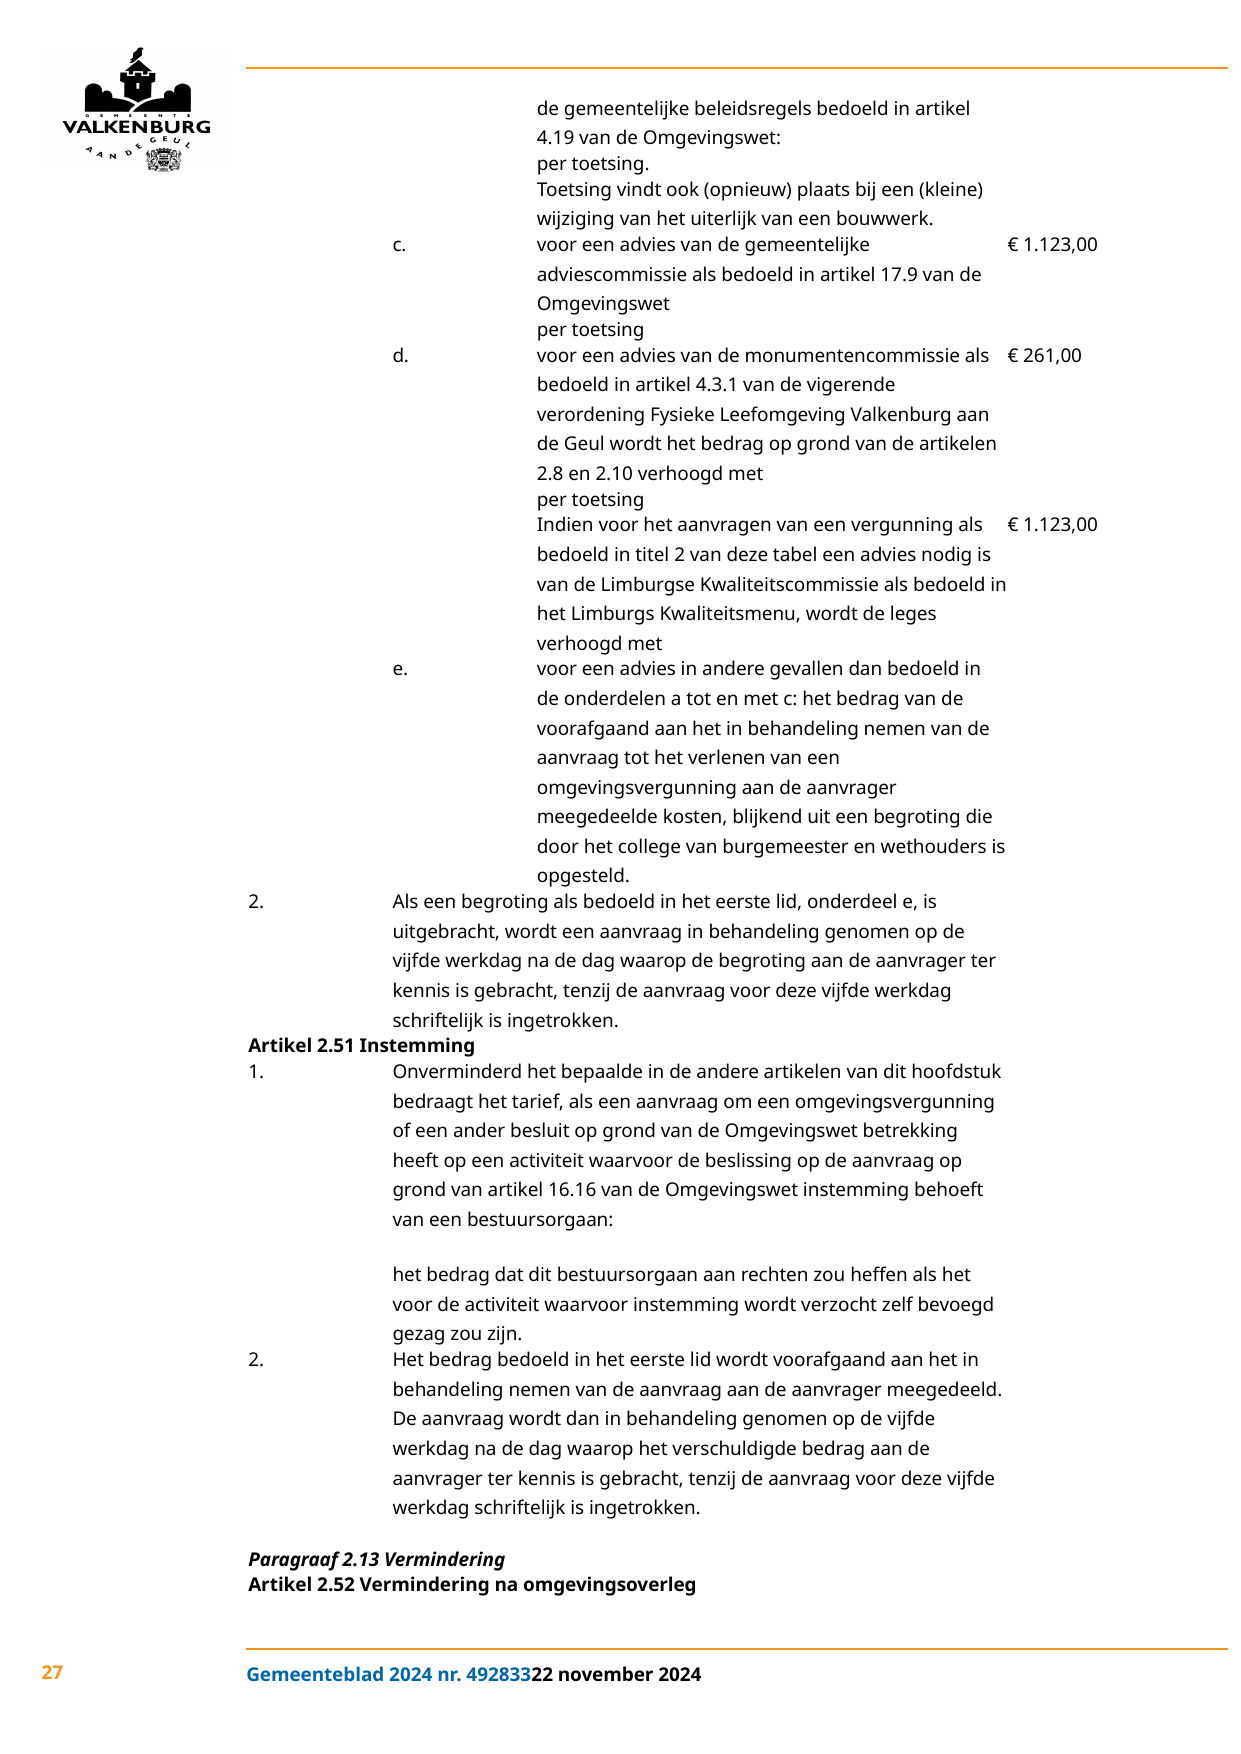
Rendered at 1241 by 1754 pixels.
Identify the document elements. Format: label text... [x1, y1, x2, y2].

table_cell 1. [248, 1058, 392, 1261]
table_cell [1007, 1571, 1152, 1597]
table_cell Onverminderd het bepaalde in de andere artikelen van dit hoofdstuk bedraagt het tarief, als een aanvraag om een omgevingsvergunning of een ander besluit op grond van de Omgevingswet betrekking heeft op een activiteit waarvoor de beslissing op de aanvraag op grond van artikel 16.16 van de Omgevingswet instemming behoeft van een bestuursorgaan: [392, 1058, 1007, 1261]
table_cell [1007, 889, 1152, 1032]
table_cell voor een advies in andere gevallen dan bedoeld in de onderdelen a tot en met c: het bedrag van de voorafgaand aan het in behandeling nemen van de aanvraag tot het verlenen van een omgevingsvergunning aan de aanvrager meegedeelde kosten, blijkend uit een begroting die door het college van burgemeester en wethouders is opgesteld. [537, 656, 1007, 888]
table_cell voor een advies van de monumentencommissie als bedoeld in artikel 4.3.1 van de vigerende verordening Fysieke Leefomgeving Valkenburg aan de Geul wordt het bedrag op grond van de artikelen 2.8 en 2.10 verhoogd met [537, 342, 1007, 486]
table_cell [1007, 1261, 1152, 1346]
table_cell voor een advies van de gemeentelijke adviescommissie als bedoeld in artikel 17.9 van de Omgevingswet [537, 231, 1007, 316]
table_cell € 1.123,00 [1007, 512, 1152, 656]
table_cell het bedrag dat dit bestuursorgaan aan rechten zou heffen als het voor de activiteit waarvoor instemming wordt verzocht zelf bevoegd gezag zou zijn. [392, 1261, 1007, 1346]
table_cell Artikel 2.52 Vermindering na omgevingsoverleg [248, 1571, 1007, 1597]
table_cell [1007, 1058, 1152, 1261]
table_cell [1007, 1033, 1152, 1058]
table_cell [248, 176, 392, 231]
table_cell [392, 95, 537, 150]
table_cell Artikel 2.51 Instemming [248, 1033, 1007, 1058]
table_cell c. [392, 231, 537, 316]
table_cell [248, 656, 392, 888]
table_cell [248, 1261, 392, 1346]
table_cell [248, 486, 392, 512]
table_cell per toetsing [537, 316, 1007, 342]
table_cell € 261,00 [1007, 342, 1152, 486]
table_cell [392, 150, 537, 176]
table_cell 2. [248, 889, 392, 1032]
table_cell [392, 176, 537, 231]
table_cell [248, 342, 392, 486]
table_cell d. [392, 342, 537, 486]
table_cell [392, 316, 537, 342]
table_cell [248, 512, 392, 656]
table_cell Paragraaf 2.13 Vermindering [248, 1546, 1007, 1571]
table_cell Het bedrag bedoeld in het eerste lid wordt voorafgaand aan het in behandeling nemen van de aanvraag aan de aanvrager meegedeeld. De aanvraag wordt dan in behandeling genomen op de vijfde werkdag na de dag waarop het verschuldigde bedrag aan de aanvrager ter kennis is gebracht, tenzij de aanvraag voor deze vijfde werkdag schriftelijk is ingetrokken. [392, 1346, 1007, 1520]
table_cell € 1.123,00 [1007, 231, 1152, 316]
table_cell Toetsing vindt ook (opnieuw) plaats bij een (kleine) wijziging van het uiterlijk van een bouwwerk. [537, 176, 1007, 231]
table_cell de gemeentelijke beleidsregels bedoeld in artikel 4.19 van de Omgevingswet: [537, 95, 1007, 150]
table_cell [392, 512, 537, 656]
table_cell 2. [248, 1346, 392, 1520]
table_cell [248, 316, 392, 342]
table_cell [1007, 656, 1152, 888]
table_cell [248, 95, 392, 150]
table_cell [1007, 150, 1152, 176]
table_cell [1007, 316, 1152, 342]
table_cell [1007, 95, 1152, 150]
table_cell [1007, 176, 1152, 231]
table_cell [248, 231, 392, 316]
table_cell [392, 486, 537, 512]
table_cell Als een begroting als bedoeld in het eerste lid, onderdeel e, is uitgebracht, wordt een aanvraag in behandeling genomen op de vijfde werkdag na de dag waarop de begroting aan de aanvrager ter kennis is gebracht, tenzij de aanvraag voor deze vijfde werkdag schriftelijk is ingetrokken. [392, 889, 1007, 1032]
table_cell per toetsing [537, 486, 1007, 512]
table_cell e. [392, 656, 537, 888]
table_cell [248, 150, 392, 176]
table_cell [1007, 1520, 1152, 1546]
table_cell [392, 1520, 1007, 1546]
table_cell [1007, 486, 1152, 512]
table_cell [248, 1520, 392, 1546]
picture [41, 47, 231, 172]
table_cell Indien voor het aanvragen van een vergunning als bedoeld in titel 2 van deze tabel een advies nodig is van de Limburgse Kwaliteitscommissie als bedoeld in het Limburgs Kwaliteitsmenu, wordt de leges verhoogd met [537, 512, 1007, 656]
table_cell per toetsing. [537, 150, 1007, 176]
table_cell [1007, 1346, 1152, 1520]
table_cell [1007, 1546, 1152, 1571]
